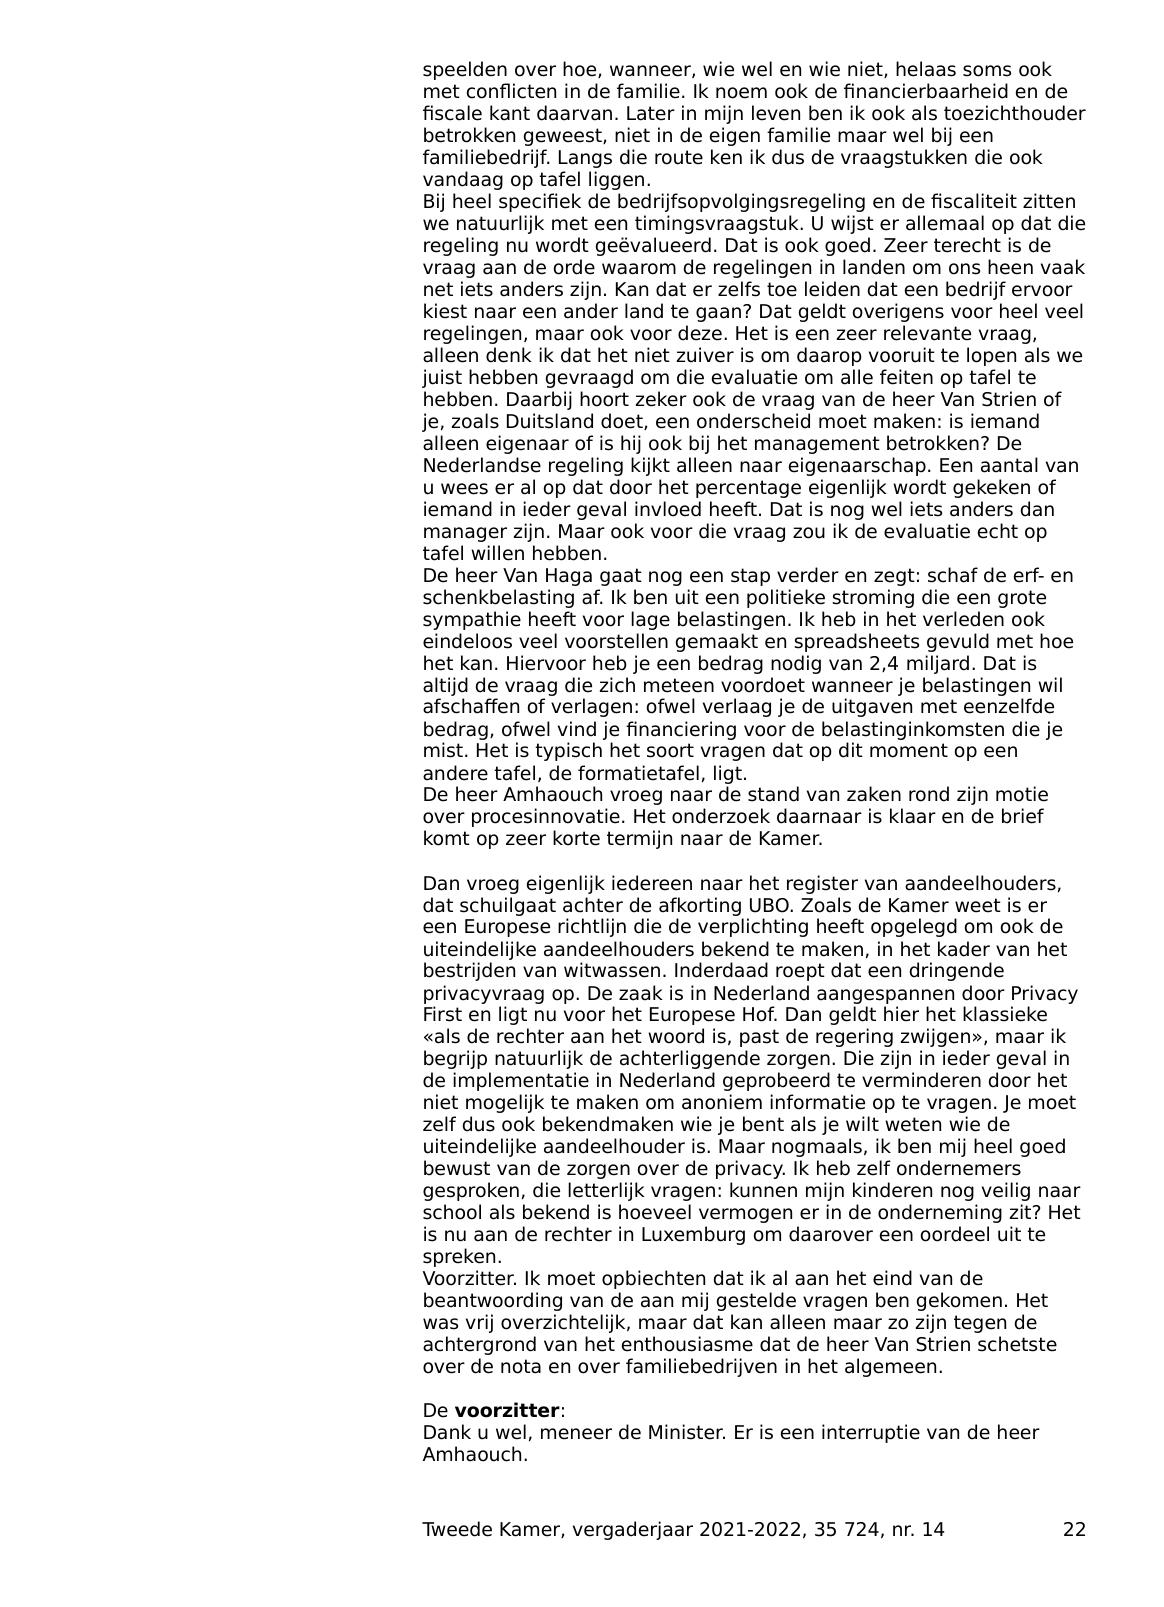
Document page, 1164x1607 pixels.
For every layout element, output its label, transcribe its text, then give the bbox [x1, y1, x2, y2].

text speelden over hoe, wanneer, wie wel en wie niet, helaas soms ook met conflicten in de familie. Ik noem ook de financierbaarheid en de fiscale kant daarvan. Later in mijn leven ben ik ook als toezichthouder betrokken geweest, niet in de eigen familie maar wel bij een familiebedrijf. Langs die route ken ik dus de vraagstukken die ook vandaag op tafel liggen. [422, 59, 1087, 191]
text De heer Amhaouch vroeg naar de stand van zaken rond zijn motie over procesinnovatie. Het onderzoek daarnaar is klaar en de brief komt op zeer korte termijn naar de Kamer. [422, 784, 1087, 850]
text Dank u wel, meneer de Minister. Er is een interruptie van de heer Amhaouch. [422, 1422, 1087, 1466]
text Bij heel specifiek de bedrijfsopvolgingsregeling en de fiscaliteit zitten we natuurlijk met een timingsvraagstuk. U wijst er allemaal op dat die regeling nu wordt geëvalueerd. Dat is ook goed. Zeer terecht is de vraag aan de orde waarom de regelingen in landen om ons heen vaak net iets anders zijn. Kan dat er zelfs toe leiden dat een bedrijf ervoor kiest naar een ander land te gaan? Dat geldt overigens voor heel veel regelingen, maar ook voor deze. Het is een zeer relevante vraag, alleen denk ik dat het niet zuiver is om daarop vooruit te lopen als we juist hebben gevraagd om die evaluatie om alle feiten op tafel te hebben. Daarbij hoort zeker ook de vraag van de heer Van Strien of je, zoals Duitsland doet, een onderscheid moet maken: is iemand alleen eigenaar of is hij ook bij het management betrokken? De Nederlandse regeling kijkt alleen naar eigenaarschap. Een aantal van u wees er al op dat door het percentage eigenlijk wordt gekeken of iemand in ieder geval invloed heeft. Dat is nog wel iets anders dan manager zijn. Maar ook voor die vraag zou ik de evaluatie echt op tafel willen hebben. [422, 191, 1087, 564]
text De heer Van Haga gaat nog een stap verder en zegt: schaf de erf- en schenkbelasting af. Ik ben uit een politieke stroming die een grote sympathie heeft voor lage belastingen. Ik heb in het verleden ook eindeloos veel voorstellen gemaakt en spreadsheets gevuld met hoe het kan. Hiervoor heb je een bedrag nodig van 2,4 miljard. Dat is altijd de vraag die zich meteen voordoet wanneer je belastingen wil afschaffen of verlagen: ofwel verlaag je de uitgaven met eenzelfde bedrag, ofwel vind je financiering voor de belastinginkomsten die je mist. Het is typisch het soort vragen dat op dit moment op een andere tafel, de formatietafel, ligt. [422, 564, 1087, 784]
text Dan vroeg eigenlijk iedereen naar het register van aandeelhouders, dat schuilgaat achter de afkorting UBO. Zoals de Kamer weet is er een Europese richtlijn die de verplichting heeft opgelegd om ook de uiteindelijke aandeelhouders bekend te maken, in het kader van het bestrijden van witwassen. Inderdaad roept dat een dringende privacyvraag op. De zaak is in Nederland aangespannen door Privacy First en ligt nu voor het Europese Hof. Dan geldt hier het klassieke «als de rechter aan het woord is, past de regering zwijgen», maar ik begrijp natuurlijk de achterliggende zorgen. Die zijn in ieder geval in de implementatie in Nederland geprobeerd te verminderen door het niet mogelijk te maken om anoniem informatie op te vragen. Je moet zelf dus ook bekendmaken wie je bent als je wilt weten wie de uiteindelijke aandeelhouder is. Maar nogmaals, ik ben mij heel goed bewust van de zorgen over de privacy. Ik heb zelf ondernemers gesproken, die letterlijk vragen: kunnen mijn kinderen nog veilig naar school als bekend is hoeveel vermogen er in de onderneming zit? Het is nu aan de rechter in Luxemburg om daarover een oordeel uit te spreken. [422, 872, 1087, 1268]
text Voorzitter. Ik moet opbiechten dat ik al aan het eind van de beantwoording van de aan mij gestelde vragen ben gekomen. Het was vrij overzichtelijk, maar dat kan alleen maar zo zijn tegen de achtergrond van het enthousiasme dat de heer Van Strien schetste over de nota en over familiebedrijven in het algemeen. [422, 1268, 1087, 1378]
text De voorzitter: [422, 1400, 1087, 1422]
